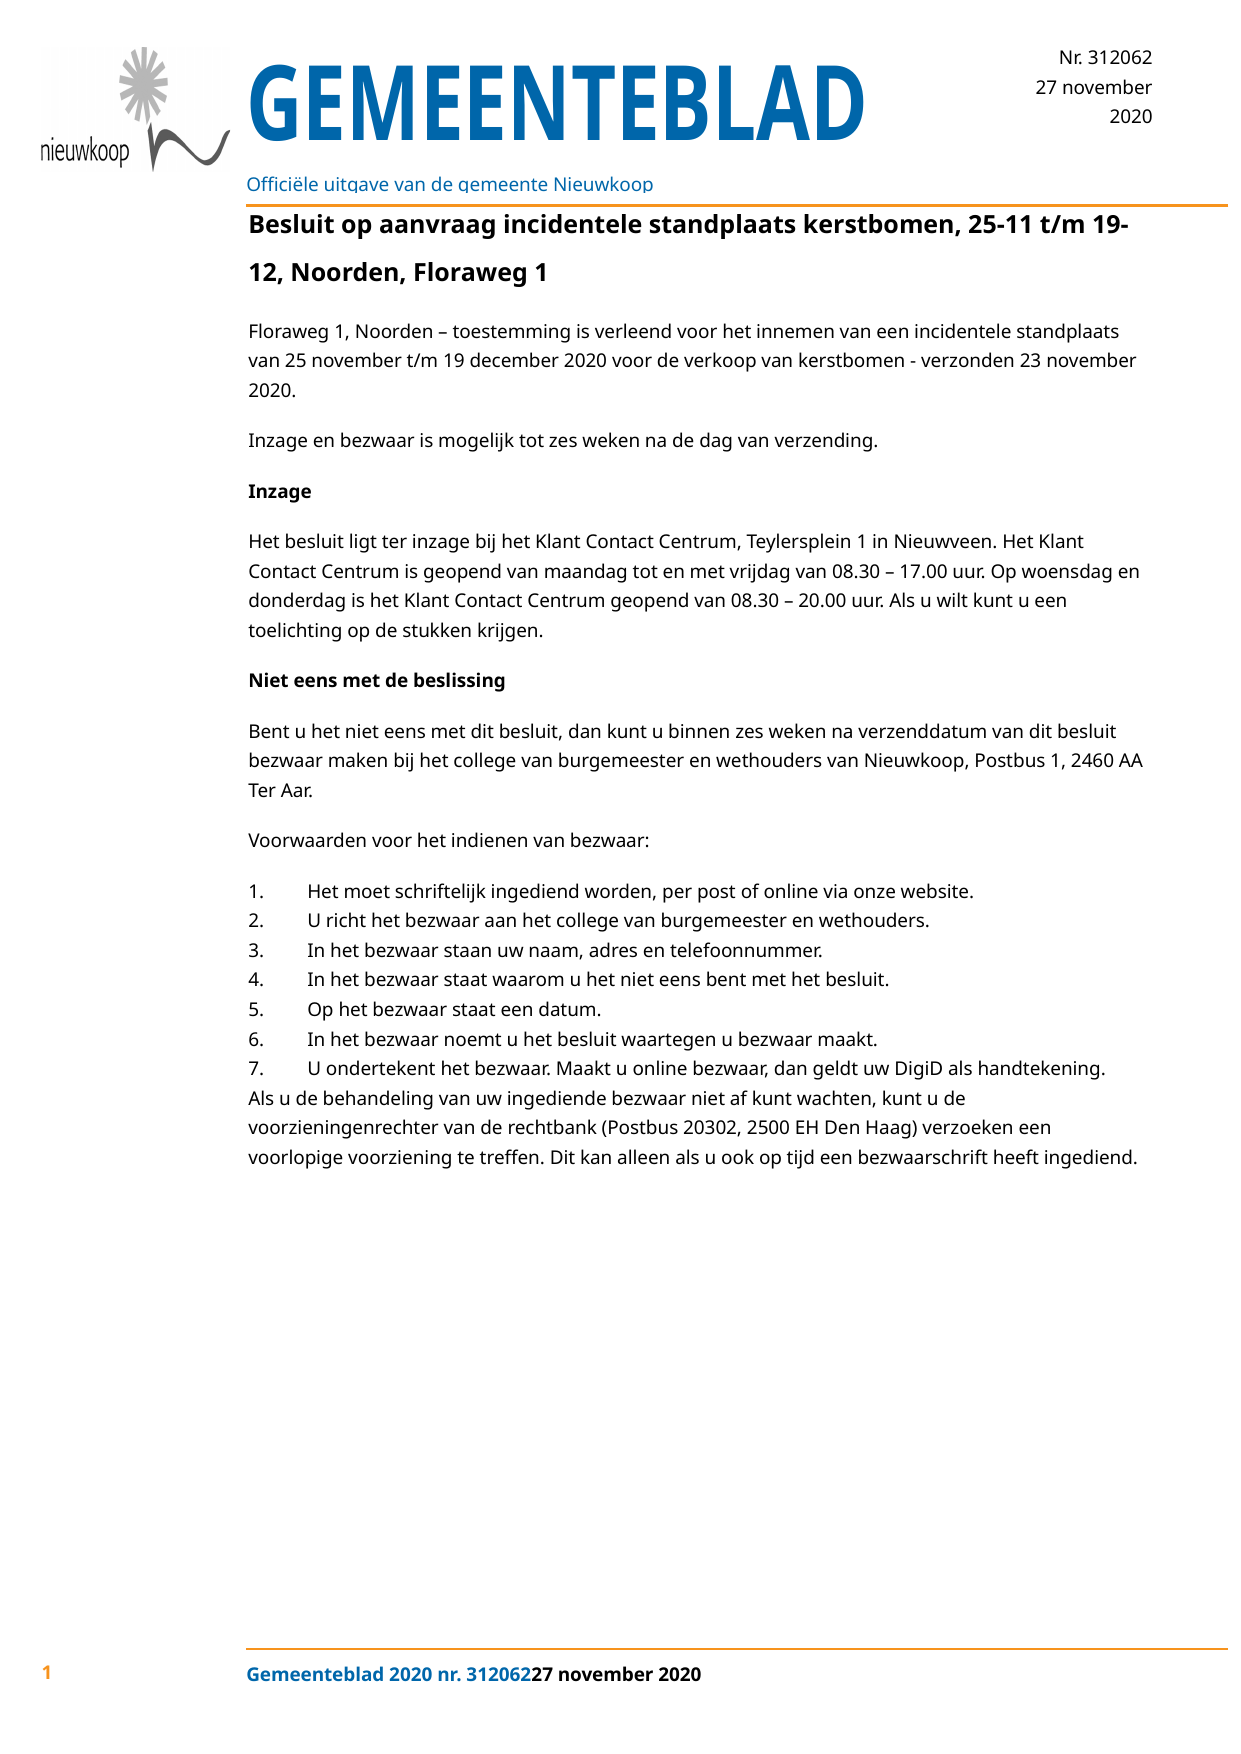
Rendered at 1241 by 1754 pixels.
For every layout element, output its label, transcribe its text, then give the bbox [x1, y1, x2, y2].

list Op het bezwaar staat een datum. [248, 996, 1152, 1022]
picture [41, 47, 231, 172]
text Niet eens met de beslissing [248, 667, 1152, 693]
text Besluit op aanvraag incidentele standplaats kerstbomen, 25-11 t/m 19-12, Noorden, Floraweg 1 [248, 207, 1152, 288]
list In het bezwaar staan uw naam, adres en telefoonnummer. [248, 937, 1152, 963]
text Inzage en bezwaar is mogelijk tot zes weken na de dag van verzending. [248, 427, 1152, 453]
text Bent u het niet eens met dit besluit, dan kunt u binnen zes weken na verzenddatum van dit besluit bezwaar maken bij het college van burgemeester en wethouders van Nieuwkoop, Postbus 1, 2460 AA Ter Aar. [248, 718, 1152, 803]
text Voorwaarden voor het indienen van bezwaar: [248, 827, 1152, 853]
list U richt het bezwaar aan het college van burgemeester en wethouders. [248, 907, 1152, 933]
text Floraweg 1, Noorden – toestemming is verleend voor het innemen van een incidentele standplaats van 25 november t/m 19 december 2020 voor de verkoop van kerstbomen - verzonden 23 november 2020. [248, 318, 1152, 403]
list Het moet schriftelijk ingediend worden, per post of online via onze website. [248, 878, 1152, 904]
list U ondertekent het bezwaar. Maakt u online bezwaar, dan geldt uw DigiD als handtekening. [248, 1055, 1152, 1081]
text Het besluit ligt ter inzage bij het Klant Contact Centrum, Teylersplein 1 in Nieuwveen. Het Klant Contact Centrum is geopend van maandag tot en met vrijdag van 08.30 – 17.00 uur. Op woensdag en donderdag is het Klant Contact Centrum geopend van 08.30 – 20.00 uur. Als u wilt kunt u een toelichting op de stukken krijgen. [248, 528, 1152, 643]
text Inzage [248, 478, 1152, 504]
list In het bezwaar noemt u het besluit waartegen u bezwaar maakt. [248, 1026, 1152, 1052]
list In het bezwaar staat waarom u het niet eens bent met het besluit. [248, 967, 1152, 992]
text Als u de behandeling van uw ingediende bezwaar niet af kunt wachten, kunt u de voorzieningenrechter van de rechtbank (Postbus 20302, 2500 EH Den Haag) verzoeken een voorlopige voorziening te treffen. Dit kan alleen als u ook op tijd een bezwaarschrift heeft ingediend. [248, 1085, 1152, 1170]
